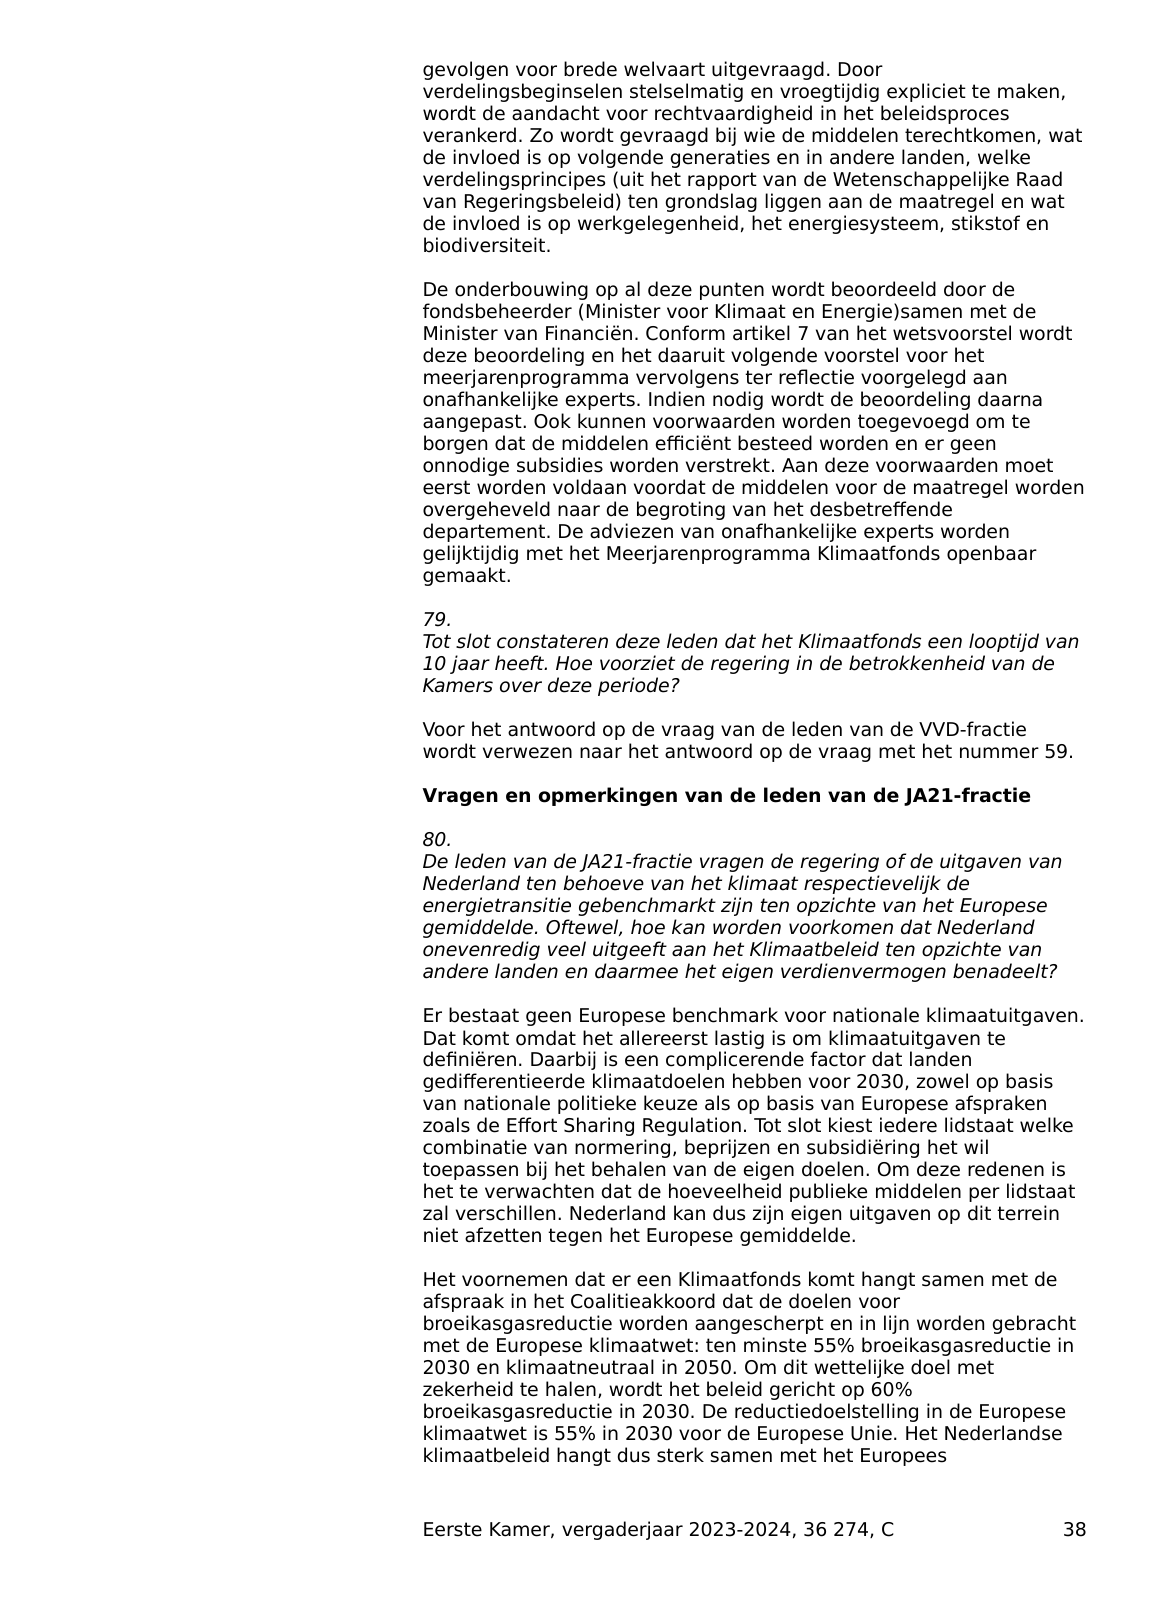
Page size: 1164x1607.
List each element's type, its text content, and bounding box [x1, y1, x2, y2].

text De onderbouwing op al deze punten wordt beoordeeld door de fondsbeheerder (Minister voor Klimaat en Energie)samen met de Minister van Financiën. Conform artikel 7 van het wetsvoorstel wordt deze beoordeling en het daaruit volgende voorstel voor het meerjarenprogramma vervolgens ter reflectie voorgelegd aan onafhankelijke experts. Indien nodig wordt de beoordeling daarna aangepast. Ook kunnen voorwaarden worden toegevoegd om te borgen dat de middelen efficiënt besteed worden en er geen onnodige subsidies worden verstrekt. Aan deze voorwaarden moet eerst worden voldaan voordat de middelen voor de maatregel worden overgeheveld naar de begroting van het desbetreffende departement. De adviezen van onafhankelijke experts worden gelijktijdig met het Meerjarenprogramma Klimaatfonds openbaar gemaakt. [422, 279, 1087, 587]
text Voor het antwoord op de vraag van de leden van de VVD-fractie wordt verwezen naar het antwoord op de vraag met het nummer 59. [422, 719, 1087, 763]
subtitle Vragen en opmerkingen van de leden van de JA21-fractie [422, 785, 1087, 807]
text De leden van de JA21-fractie vragen de regering of de uitgaven van Nederland ten behoeve van het klimaat respectievelijk de energietransitie gebenchmarkt zijn ten opzichte van het Europese gemiddelde. Oftewel, hoe kan worden voorkomen dat Nederland onevenredig veel uitgeeft aan het Klimaatbeleid ten opzichte van andere landen en daarmee het eigen verdienvermogen benadeelt? [422, 851, 1087, 983]
text Er bestaat geen Europese benchmark voor nationale klimaatuitgaven. Dat komt omdat het allereerst lastig is om klimaatuitgaven te definiëren. Daarbij is een complicerende factor dat landen gedifferentieerde klimaatdoelen hebben voor 2030, zowel op basis van nationale politieke keuze als op basis van Europese afspraken zoals de Effort Sharing Regulation. Tot slot kiest iedere lidstaat welke combinatie van normering, beprijzen en subsidiëring het wil toepassen bij het behalen van de eigen doelen. Om deze redenen is het te verwachten dat de hoeveelheid publieke middelen per lidstaat zal verschillen. Nederland kan dus zijn eigen uitgaven op dit terrein niet afzetten tegen het Europese gemiddelde. [422, 1005, 1087, 1247]
text gevolgen voor brede welvaart uitgevraagd. Door verdelingsbeginselen stelselmatig en vroegtijdig expliciet te maken, wordt de aandacht voor rechtvaardigheid in het beleidsproces verankerd. Zo wordt gevraagd bij wie de middelen terechtkomen, wat de invloed is op volgende generaties en in andere landen, welke verdelingsprincipes (uit het rapport van de Wetenschappelijke Raad van Regeringsbeleid) ten grondslag liggen aan de maatregel en wat de invloed is op werkgelegenheid, het energiesysteem, stikstof en biodiversiteit. [422, 59, 1087, 257]
text 79. [422, 609, 1087, 631]
text Tot slot constateren deze leden dat het Klimaatfonds een looptijd van 10 jaar heeft. Hoe voorziet de regering in de betrokkenheid van de Kamers over deze periode? [422, 631, 1087, 697]
text Het voornemen dat er een Klimaatfonds komt hangt samen met de afspraak in het Coalitieakkoord dat de doelen voor broeikasgasreductie worden aangescherpt en in lijn worden gebracht met de Europese klimaatwet: ten minste 55% broeikasgasreductie in 2030 en klimaatneutraal in 2050. Om dit wettelijke doel met zekerheid te halen, wordt het beleid gericht op 60% broeikasgasreductie in 2030. De reductiedoelstelling in de Europese klimaatwet is 55% in 2030 voor de Europese Unie. Het Nederlandse klimaatbeleid hangt dus sterk samen met het Europees [422, 1269, 1087, 1467]
text 80. [422, 829, 1087, 851]
